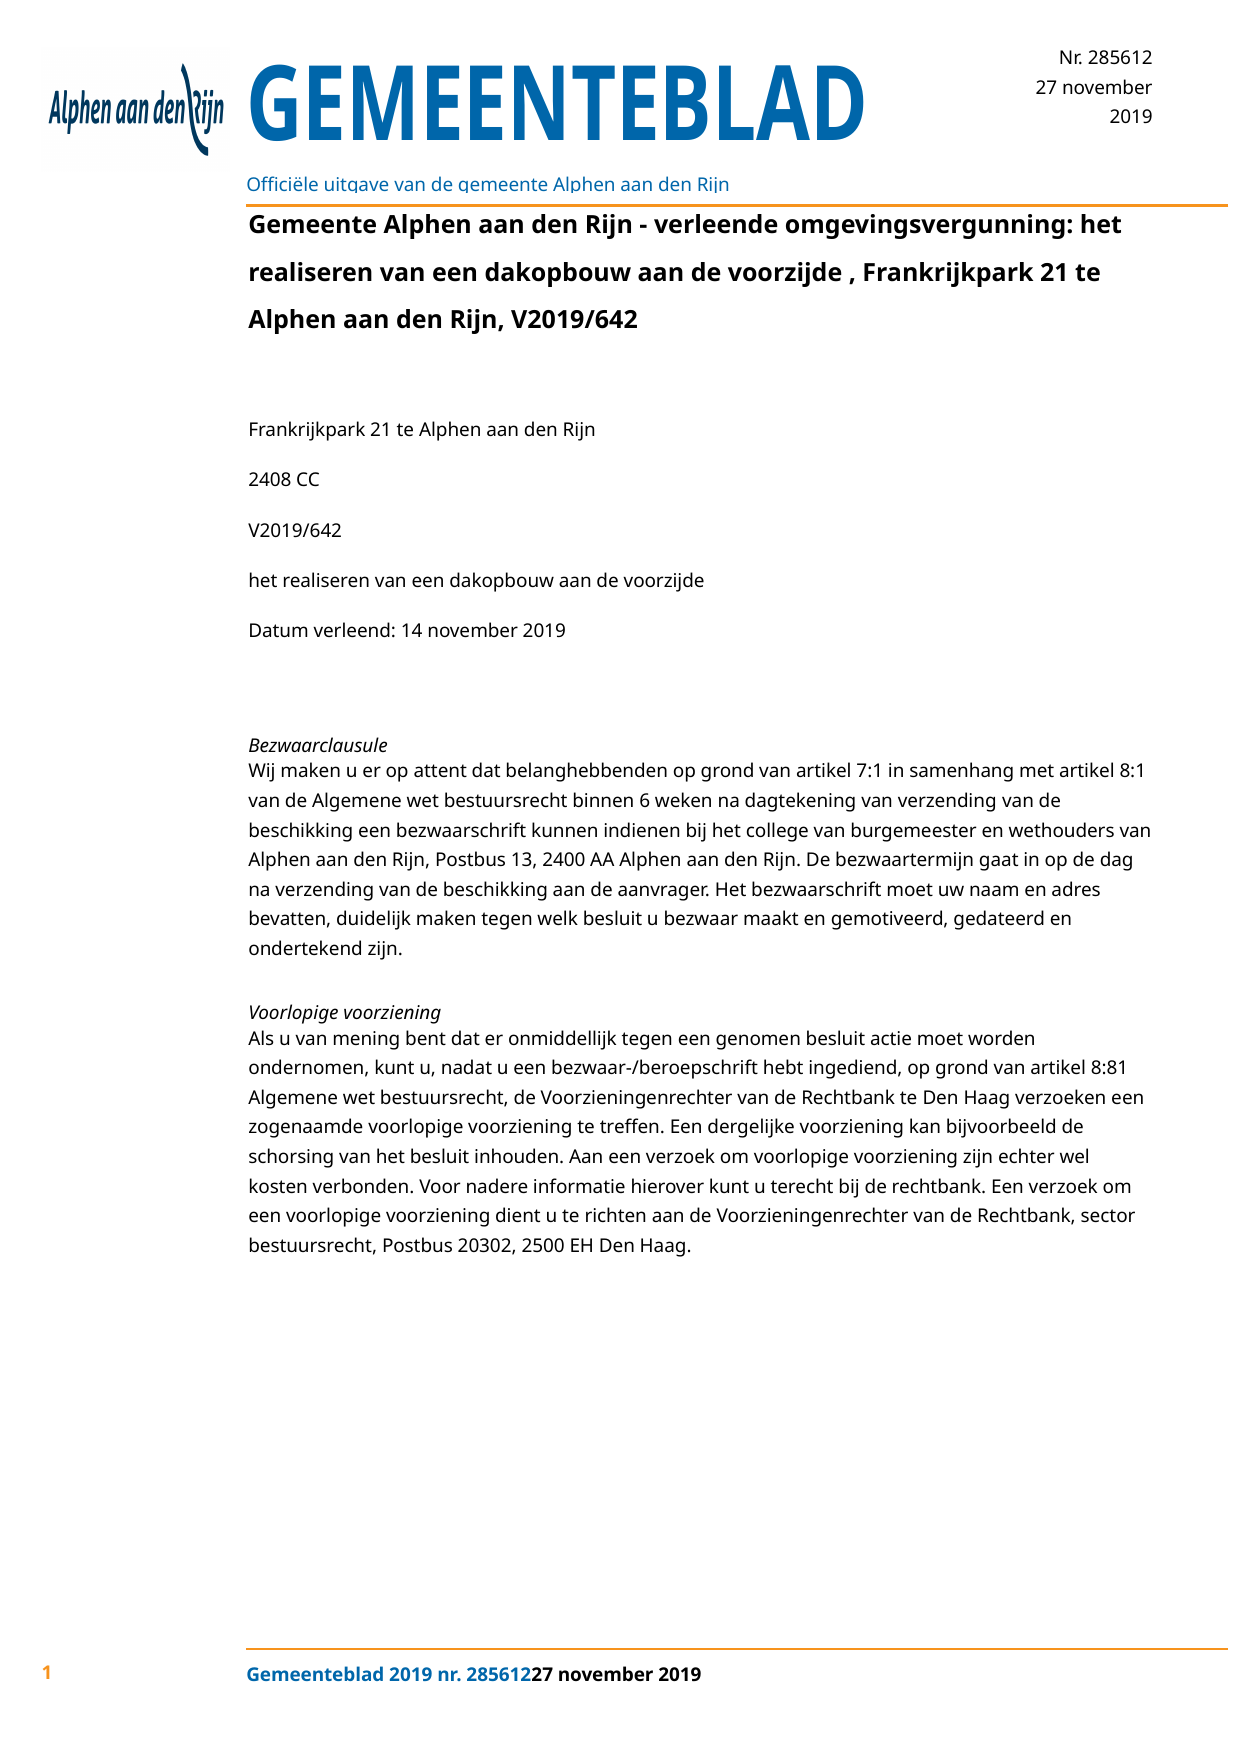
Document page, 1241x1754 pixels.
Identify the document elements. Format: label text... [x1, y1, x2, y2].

text Voorlopige voorziening [248, 999, 1152, 1025]
text V2019/642 [248, 517, 1152, 542]
text Gemeente Alphen aan den Rijn - verleende omgevingsvergunning: het realiseren van een dakopbouw aan de voorzijde , Frankrijkpark 21 te Alphen aan den Rijn, V2019/642 [248, 207, 1152, 336]
text het realiseren van een dakopbouw aan de voorzijde [248, 567, 1152, 593]
text Frankrijkpark 21 te Alphen aan den Rijn [248, 416, 1152, 442]
text Datum verleend: 14 november 2019 [248, 618, 1152, 643]
text 2408 CC [248, 466, 1152, 492]
picture [41, 47, 231, 172]
text Wij maken u er op attent dat belanghebbenden op grond van artikel 7:1 in samenhang met artikel 8:1 van de Algemene wet bestuursrecht binnen 6 weken na dagtekening van verzending van de beschikking een bezwaarschrift kunnen indienen bij het college van burgemeester en wethouders van Alphen aan den Rijn, Postbus 13, 2400 AA Alphen aan den Rijn. De bezwaartermijn gaat in op de dag na verzending van de beschikking aan de aanvrager. Het bezwaarschrift moet uw naam en adres bevatten, duidelijk maken tegen welk besluit u bezwaar maakt en gemotiveerd, gedateerd en ondertekend zijn. [248, 758, 1152, 961]
text Als u van mening bent dat er onmiddellijk tegen een genomen besluit actie moet worden ondernomen, kunt u, nadat u een bezwaar-/beroepschrift hebt ingediend, op grond van artikel 8:81 Algemene wet bestuursrecht, de Voorzieningenrechter van de Rechtbank te Den Haag verzoeken een zogenaamde voorlopige voorziening te treffen. Een dergelijke voorziening kan bijvoorbeeld de schorsing van het besluit inhouden. Aan een verzoek om voorlopige voorziening zijn echter wel kosten verbonden. Voor nadere informatie hierover kunt u terecht bij de rechtbank. Een verzoek om een voorlopige voorziening dient u te richten aan de Voorzieningenrechter van de Rechtbank, sector bestuursrecht, Postbus 20302, 2500 EH Den Haag. [248, 1025, 1152, 1258]
text Bezwaarclausule [248, 732, 1152, 758]
